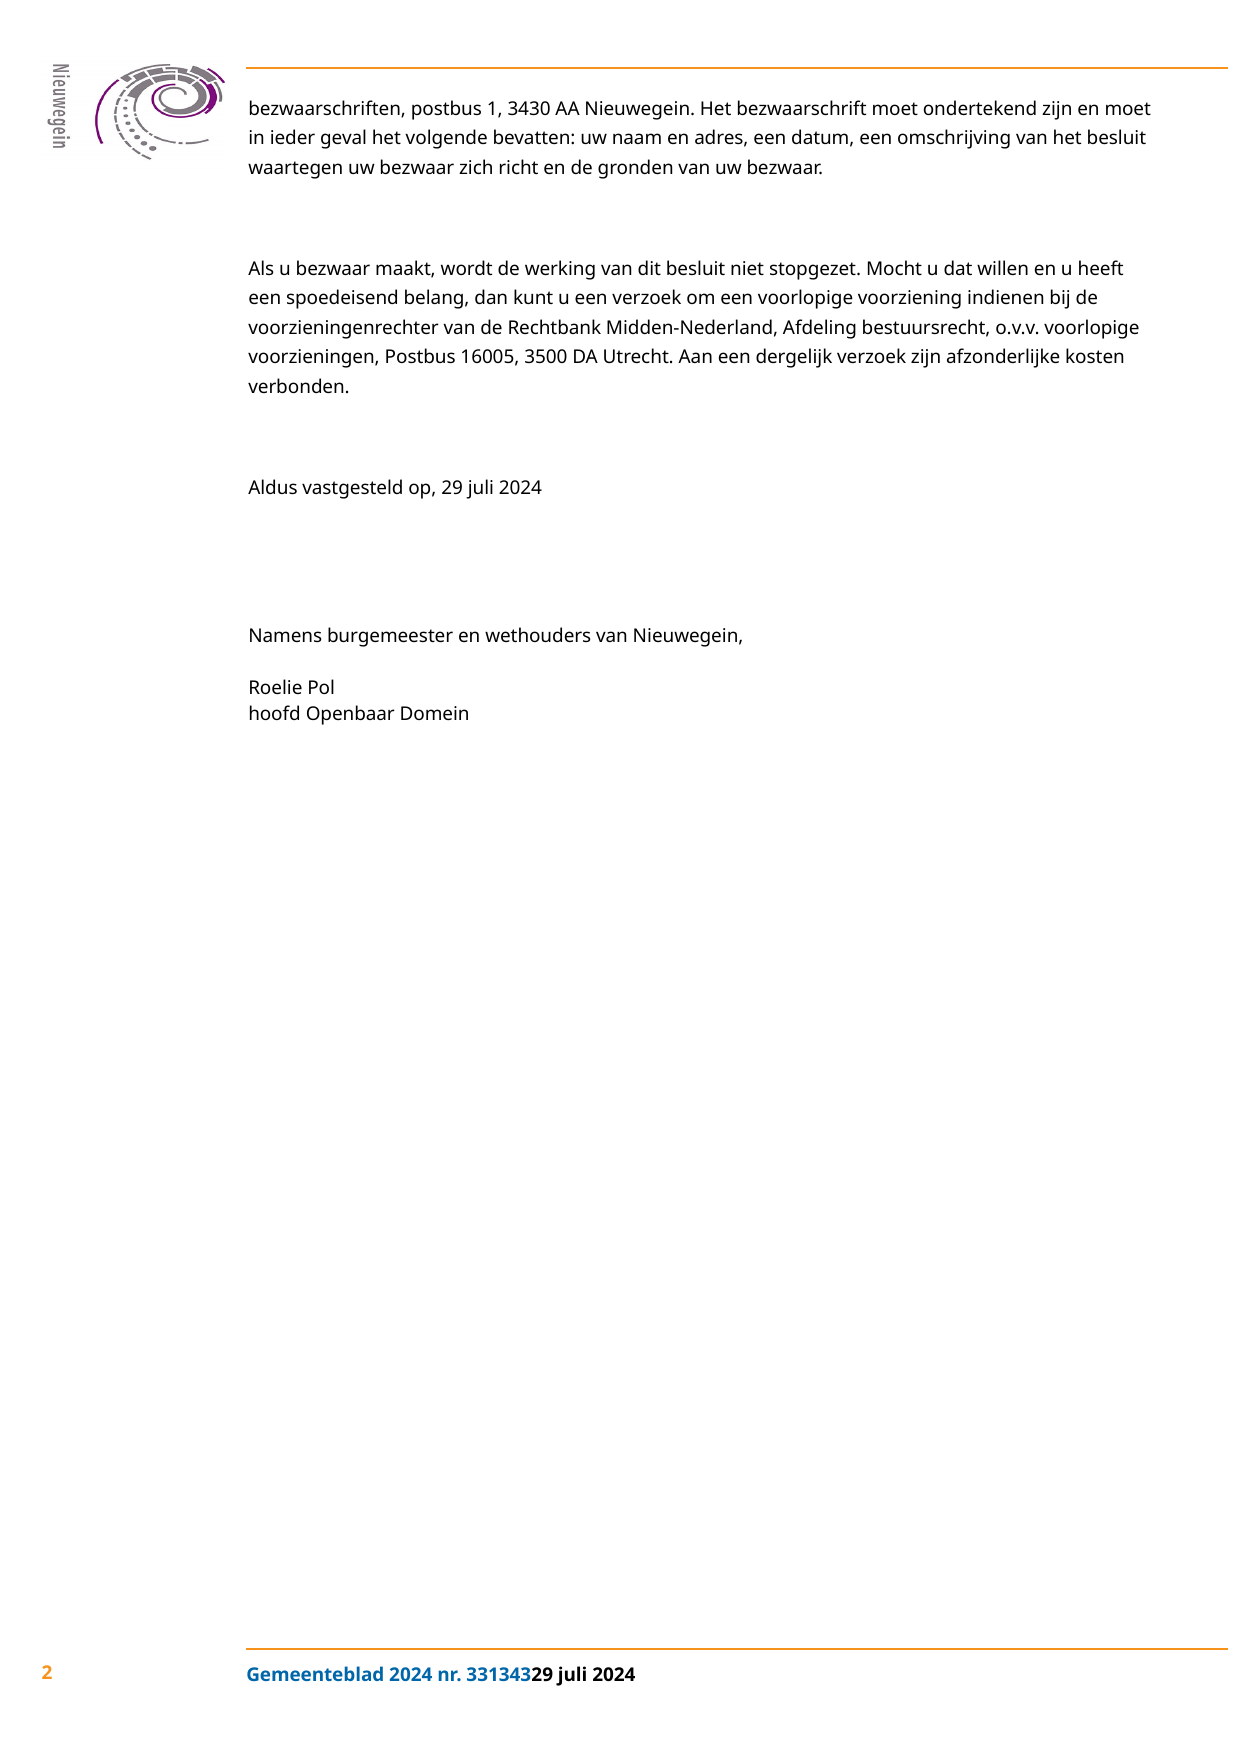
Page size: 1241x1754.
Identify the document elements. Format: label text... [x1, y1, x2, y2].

text Namens burgemeester en wethouders van Nieuwegein, [248, 623, 1152, 648]
text bezwaarschriften, postbus 1, 3430 AA Nieuwegein. Het bezwaarschrift moet ondertekend zijn en moet in ieder geval het volgende bevatten: uw naam en adres, een datum, een omschrijving van het besluit waartegen uw bezwaar zich richt en de gronden van uw bezwaar. [248, 95, 1152, 180]
text Roelie Pol [248, 674, 1152, 700]
text Aldus vastgesteld op, 29 juli 2024 [248, 474, 1152, 500]
text Als u bezwaar maakt, wordt de werking van dit besluit niet stopgezet. Mocht u dat willen en u heeft een spoedeisend belang, dan kunt u een verzoek om een voorlopige voorziening indienen bij de voorzieningenrechter van de Rechtbank Midden-Nederland, Afdeling bestuursrecht, o.v.v. voorlopige voorzieningen, Postbus 16005, 3500 DA Utrecht. Aan een dergelijk verzoek zijn afzonderlijke kosten verbonden. [248, 255, 1152, 399]
text hoofd Openbaar Domein [248, 700, 1152, 726]
picture [41, 47, 231, 172]
